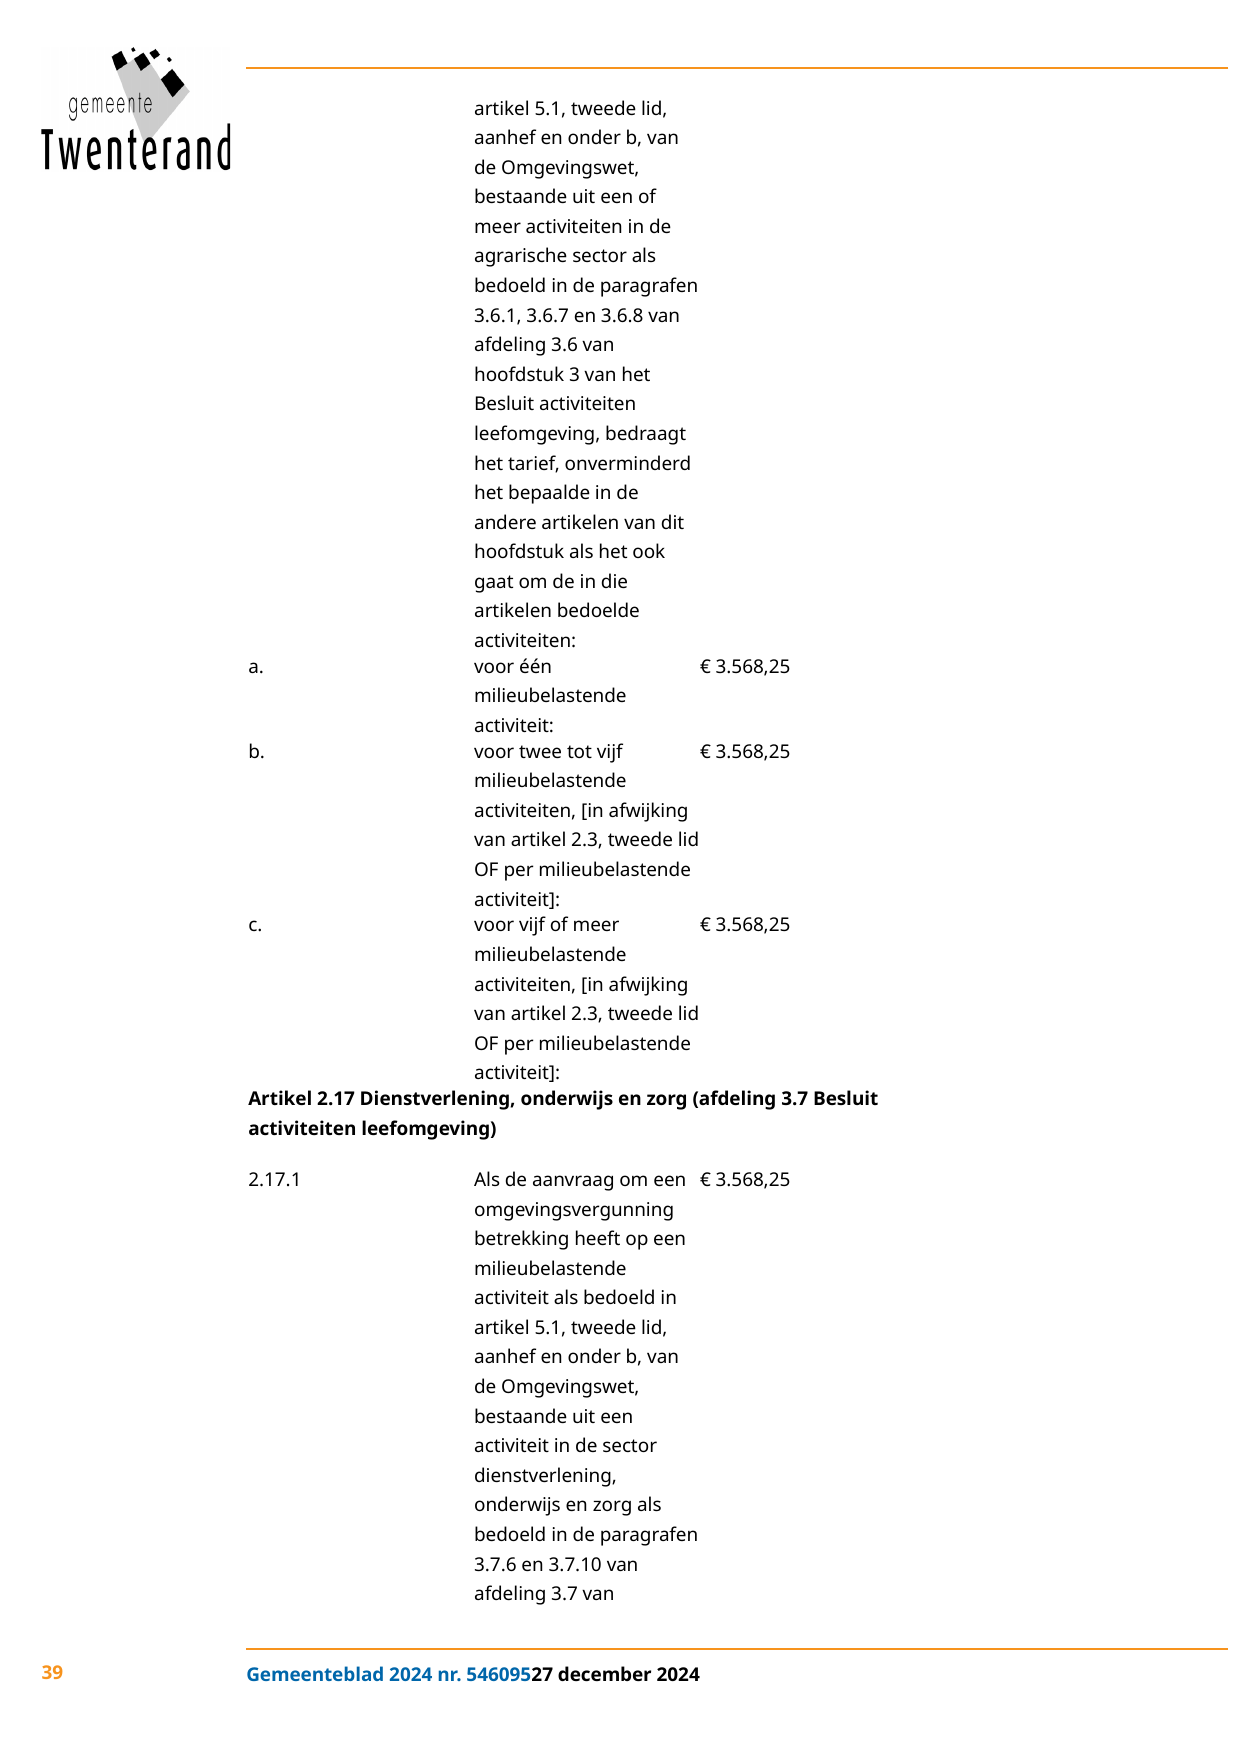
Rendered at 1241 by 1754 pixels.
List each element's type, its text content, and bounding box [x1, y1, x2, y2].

table_cell [926, 738, 1152, 912]
table_cell [926, 912, 1152, 1085]
table_cell € 3.568,25 [700, 653, 926, 738]
table_cell Artikel 2.17 Dienstverlening, onderwijs en zorg (afdeling 3.7 Besluit activiteiten leefomgeving) [248, 1085, 926, 1141]
table_cell € 3.568,25 [700, 738, 926, 912]
table_cell voor vijf of meer milieubelastende activiteiten, [in afwijking van artikel 2.3, tweede lid OF per milieubelastende activiteit]: [474, 912, 700, 1085]
table_cell artikel 5.1, tweede lid, aanhef en onder b, van de Omgevingswet, bestaande uit een of meer activiteiten in de agrarische sector als bedoeld in de paragrafen 3.6.1, 3.6.7 en 3.6.8 van afdeling 3.6 van hoofdstuk 3 van het Besluit activiteiten leefomgeving, bedraagt het tarief, onverminderd het bepaalde in de andere artikelen van dit hoofdstuk als het ook gaat om de in die artikelen bedoelde activiteiten: [474, 95, 700, 653]
table_cell [926, 1085, 1152, 1141]
table_cell voor één milieubelastende activiteit: [474, 653, 700, 738]
table_cell voor twee tot vijf milieubelastende activiteiten, [in afwijking van artikel 2.3, tweede lid OF per milieubelastende activiteit]: [474, 738, 700, 912]
table_cell € 3.568,25 [700, 912, 926, 1085]
table_cell c. [248, 912, 474, 1085]
table_cell [248, 95, 474, 653]
table_cell [926, 95, 1152, 653]
table_cell [926, 653, 1152, 738]
table_cell € 3.568,25 [700, 1166, 926, 1606]
table_cell [474, 1141, 700, 1166]
table_cell b. [248, 738, 474, 912]
table_cell a. [248, 653, 474, 738]
picture [41, 47, 231, 172]
table_cell 2.17.1 [248, 1166, 474, 1606]
table_cell [248, 1141, 474, 1166]
table_cell [700, 1141, 926, 1166]
table_cell Als de aanvraag om een omgevingsvergunning betrekking heeft op een milieubelastende activiteit als bedoeld in artikel 5.1, tweede lid, aanhef en onder b, van de Omgevingswet, bestaande uit een activiteit in de sector dienstverlening, onderwijs en zorg als bedoeld in de paragrafen 3.7.6 en 3.7.10 van afdeling 3.7 van [474, 1166, 700, 1606]
table_cell [926, 1141, 1152, 1166]
table_cell [926, 1166, 1152, 1606]
table_cell [700, 95, 926, 653]
